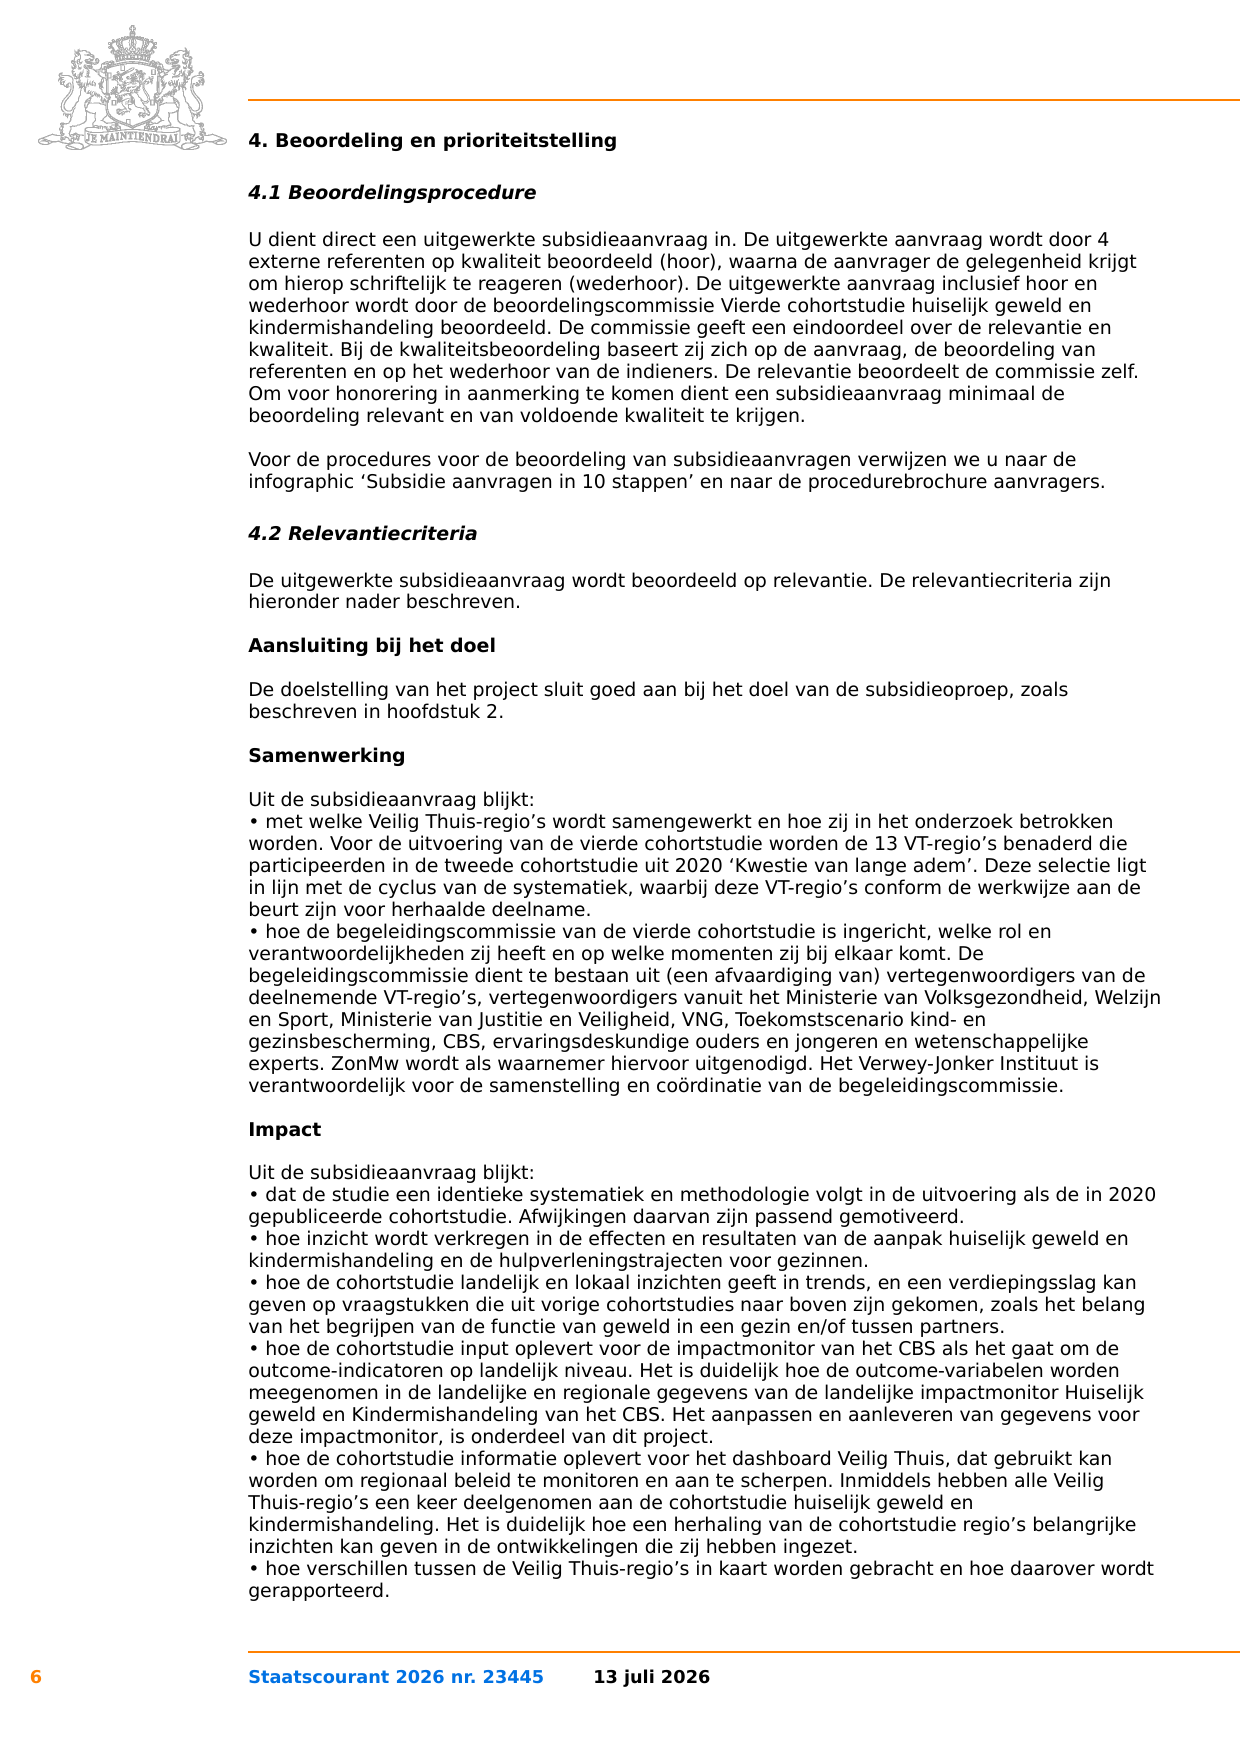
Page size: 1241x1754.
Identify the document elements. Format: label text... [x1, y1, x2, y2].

text • hoe de begeleidingscommissie van de vierde cohortstudie is ingericht, welke rol en verantwoordelijkheden zij heeft en op welke momenten zij bij elkaar komt. De begeleidingscommissie dient te bestaan uit (een afvaardiging van) vertegenwoordigers van de deelnemende VT-regio’s, vertegenwoordigers vanuit het Ministerie van Volksgezondheid, Welzijn en Sport, Ministerie van Justitie en Veiligheid, VNG, Toekomstscenario kind- en gezinsbescherming, CBS, ervaringsdeskundige ouders en jongeren en wetenschappelijke experts. ZonMw wordt als waarnemer hiervoor uitgenodigd. Het Verwey-Jonker Instituut is verantwoordelijk voor de samenstelling en coördinatie van de begeleidingscommissie. [248, 921, 1163, 1097]
text De uitgewerkte subsidieaanvraag wordt beoordeeld op relevantie. De relevantiecriteria zijn hieronder nader beschreven. [248, 569, 1163, 613]
text • dat de studie een identieke systematiek en methodologie volgt in de uitvoering als de in 2020 gepubliceerde cohortstudie. Afwijkingen daarvan zijn passend gemotiveerd. [248, 1184, 1163, 1228]
subtitle Impact [248, 1118, 1163, 1140]
text • hoe de cohortstudie landelijk en lokaal inzichten geeft in trends, en een verdiepingsslag kan geven op vraagstukken die uit vorige cohortstudies naar boven zijn gekomen, zoals het belang van het begrijpen van de functie van geweld in een gezin en/of tussen partners. [248, 1272, 1163, 1338]
subtitle Aansluiting bij het doel [248, 635, 1163, 657]
subtitle Samenwerking [248, 745, 1163, 767]
text • hoe verschillen tussen de Veilig Thuis-regio’s in kaart worden gebracht en hoe daarover wordt gerapporteerd. [248, 1558, 1163, 1602]
text • hoe inzicht wordt verkregen in de effecten en resultaten van de aanpak huiselijk geweld en kindermishandeling en de hulpverleningstrajecten voor gezinnen. [248, 1228, 1163, 1272]
picture [38, 25, 227, 150]
subtitle 4.1 Beoordelingsprocedure [248, 182, 1163, 204]
text • hoe de cohortstudie informatie oplevert voor het dashboard Veilig Thuis, dat gebruikt kan worden om regionaal beleid te monitoren en aan te scherpen. Inmiddels hebben alle Veilig Thuis-regio’s een keer deelgenomen aan de cohortstudie huiselijk geweld en kindermishandeling. Het is duidelijk hoe een herhaling van de cohortstudie regio’s belangrijke inzichten kan geven in de ontwikkelingen die zij hebben ingezet. [248, 1448, 1163, 1558]
text • hoe de cohortstudie input oplevert voor de impactmonitor van het CBS als het gaat om de outcome-indicatoren op landelijk niveau. Het is duidelijk hoe de outcome-variabelen worden meegenomen in de landelijke en regionale gegevens van de landelijke impactmonitor Huiselijk geweld en Kindermishandeling van het CBS. Het aanpassen en aanleveren van gegevens voor deze impactmonitor, is onderdeel van dit project. [248, 1338, 1163, 1448]
text Voor de procedures voor de beoordeling van subsidieaanvragen verwijzen we u naar de infographic ‘Subsidie aanvragen in 10 stappen’ en naar de procedurebrochure aanvragers. [248, 448, 1163, 492]
text U dient direct een uitgewerkte subsidieaanvraag in. De uitgewerkte aanvraag wordt door 4 externe referenten op kwaliteit beoordeeld (hoor), waarna de aanvrager de gelegenheid krijgt om hierop schriftelijk te reageren (wederhoor). De uitgewerkte aanvraag inclusief hoor en wederhoor wordt door de beoordelingscommissie Vierde cohortstudie huiselijk geweld en kindermishandeling beoordeeld. De commissie geeft een eindoordeel over de relevantie en kwaliteit. Bij de kwaliteitsbeoordeling baseert zij zich op de aanvraag, de beoordeling van referenten en op het wederhoor van de indieners. De relevantie beoordeelt de commissie zelf. Om voor honorering in aanmerking te komen dient een subsidieaanvraag minimaal de beoordeling relevant en van voldoende kwaliteit te krijgen. [248, 229, 1163, 427]
text • met welke Veilig Thuis-regio’s wordt samengewerkt en hoe zij in het onderzoek betrokken worden. Voor de uitvoering van de vierde cohortstudie worden de 13 VT-regio’s benaderd die participeerden in de tweede cohortstudie uit 2020 ‘Kwestie van lange adem’. Deze selectie ligt in lijn met de cyclus van de systematiek, waarbij deze VT-regio’s conform de werkwijze aan de beurt zijn voor herhaalde deelname. [248, 811, 1163, 921]
text Uit de subsidieaanvraag blijkt: [248, 1162, 1163, 1184]
subtitle 4. Beoordeling en prioriteitstelling [248, 130, 1163, 152]
text De doelstelling van het project sluit goed aan bij het doel van de subsidieoproep, zoals beschreven in hoofdstuk 2. [248, 679, 1163, 723]
text Uit de subsidieaanvraag blijkt: [248, 789, 1163, 811]
subtitle 4.2 Relevantiecriteria [248, 522, 1163, 544]
